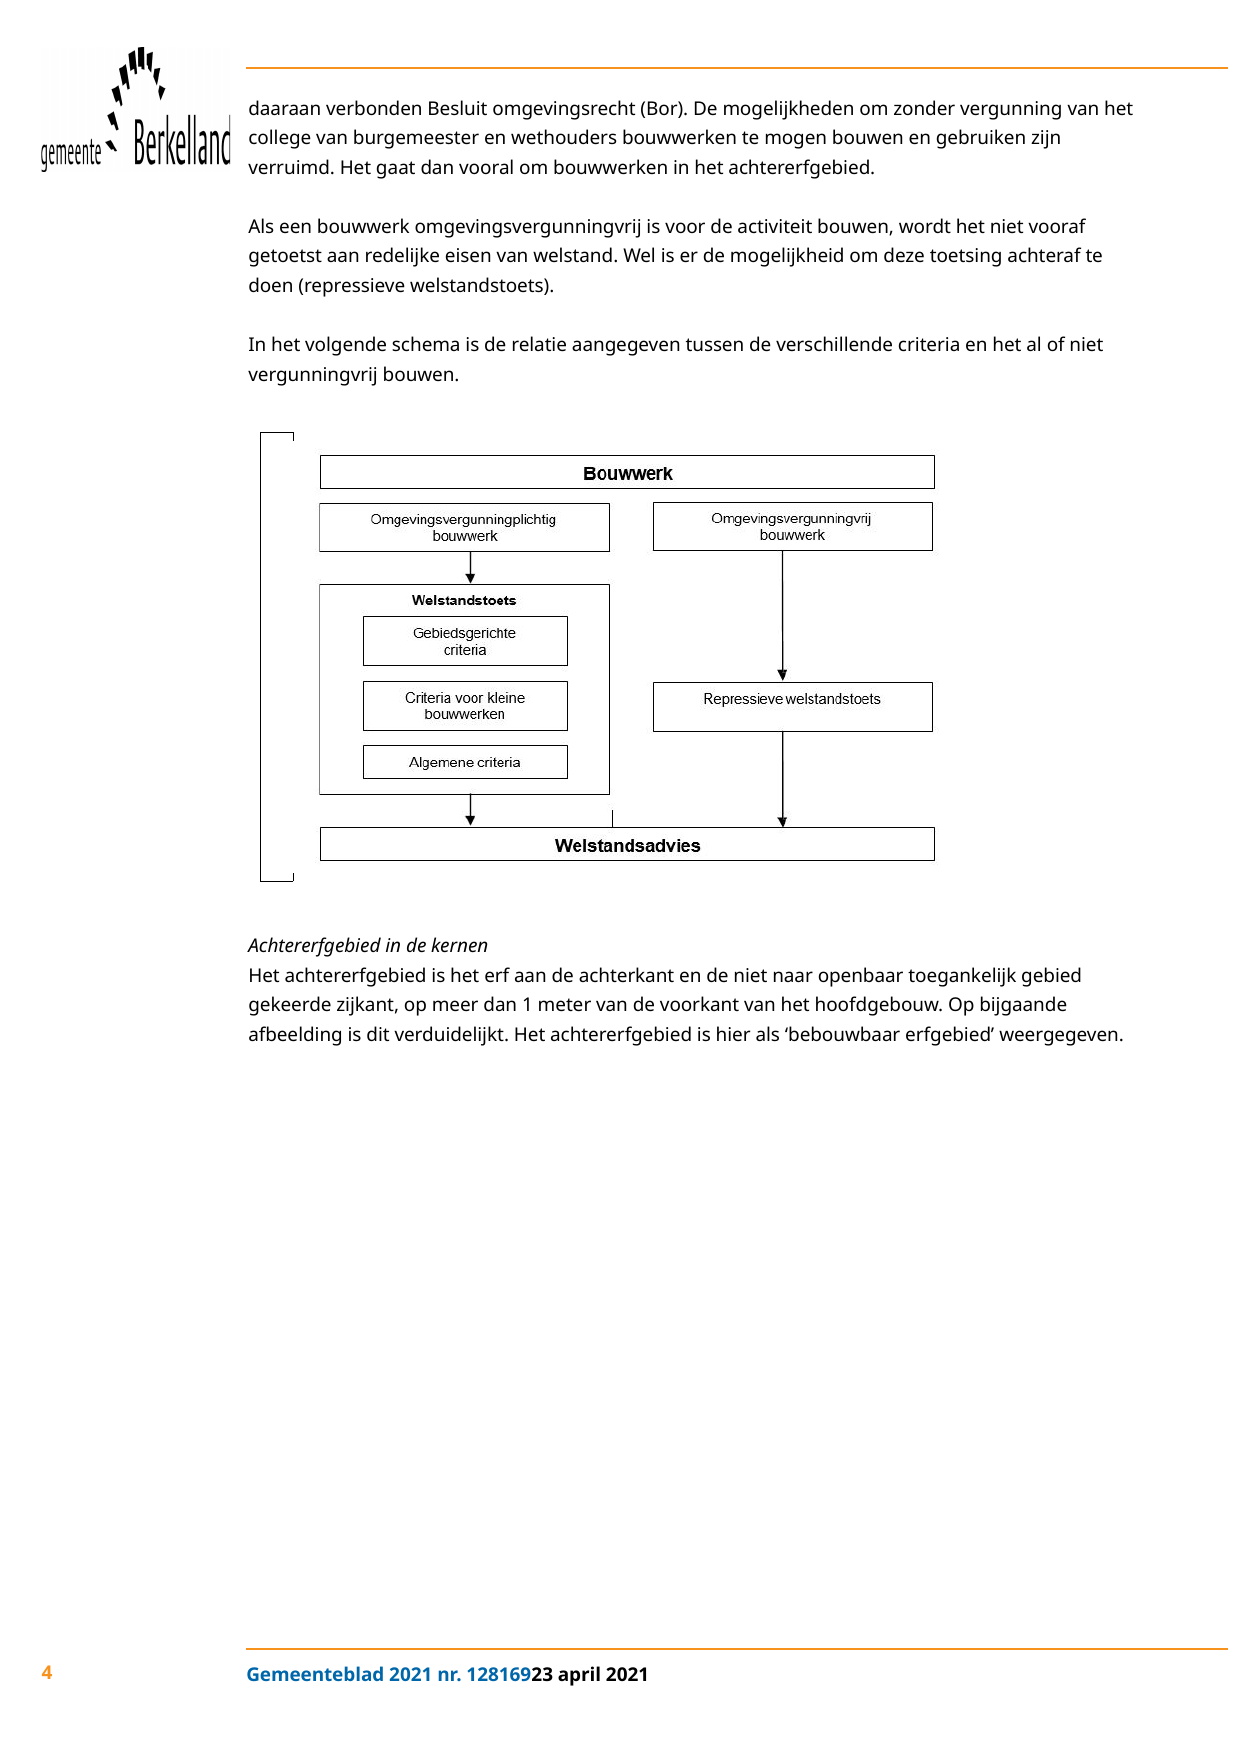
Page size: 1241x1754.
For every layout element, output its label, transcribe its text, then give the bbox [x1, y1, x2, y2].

text Het achtererfgebied is het erf aan de achterkant en de niet naar openbaar toegankelijk gebied gekeerde zijkant, op meer dan 1 meter van de voorkant van het hoofdgebouw. Op bijgaande afbeelding is dit verduidelijkt. Het achtererfgebied is hier als ‘bebouwbaar erfgebied’ weergegeven. [248, 962, 1152, 1047]
picture [41, 47, 231, 172]
picture [268, 441, 1173, 873]
text In het volgende schema is de relatie aangegeven tussen de verschillende criteria en het al of niet vergunningvrij bouwen. [248, 331, 1152, 387]
text daaraan verbonden Besluit omgevingsrecht (Bor). De mogelijkheden om zonder vergunning van het college van burgemeester en wethouders bouwwerken te mogen bouwen en gebruiken zijn verruimd. Het gaat dan vooral om bouwwerken in het achtererfgebied. [248, 95, 1152, 180]
text Achtererfgebied in de kernen [248, 932, 1152, 958]
text Als een bouwwerk omgevingsvergunningvrij is voor de activiteit bouwen, wordt het niet vooraf getoetst aan redelijke eisen van welstand. Wel is er de mogelijkheid om deze toetsing achteraf te doen (repressieve welstandstoets). [248, 213, 1152, 298]
